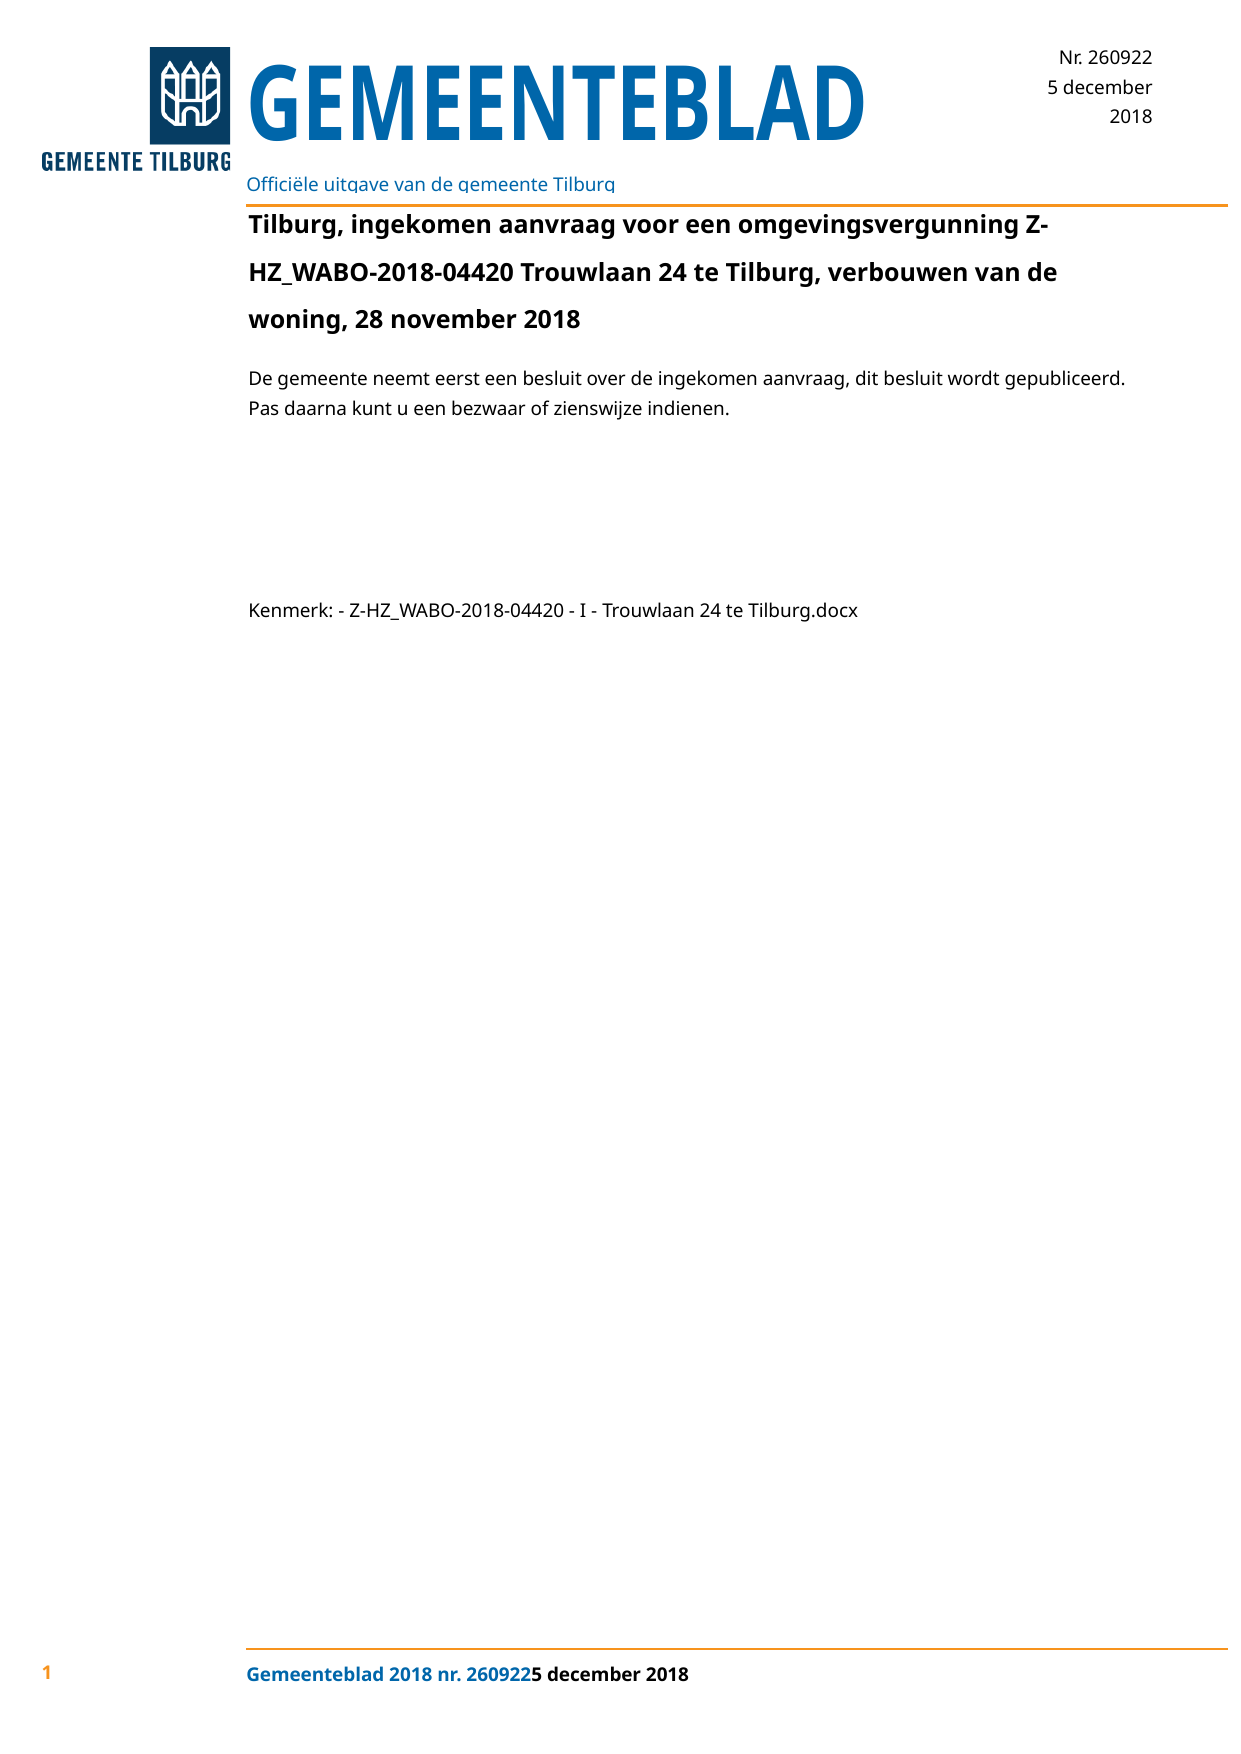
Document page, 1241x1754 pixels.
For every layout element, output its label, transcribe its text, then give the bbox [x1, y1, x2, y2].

text Kenmerk: - Z-HZ_WABO-2018-04420 - I - Trouwlaan 24 te Tilburg.docx [248, 597, 1152, 622]
picture [41, 47, 231, 172]
text De gemeente neemt eerst een besluit over de ingekomen aanvraag, dit besluit wordt gepubliceerd. Pas daarna kunt u een bezwaar of zienswijze indienen. [248, 366, 1152, 421]
text Tilburg, ingekomen aanvraag voor een omgevingsvergunning Z-HZ_WABO-2018-04420 Trouwlaan 24 te Tilburg, verbouwen van de woning, 28 november 2018 [248, 207, 1152, 336]
